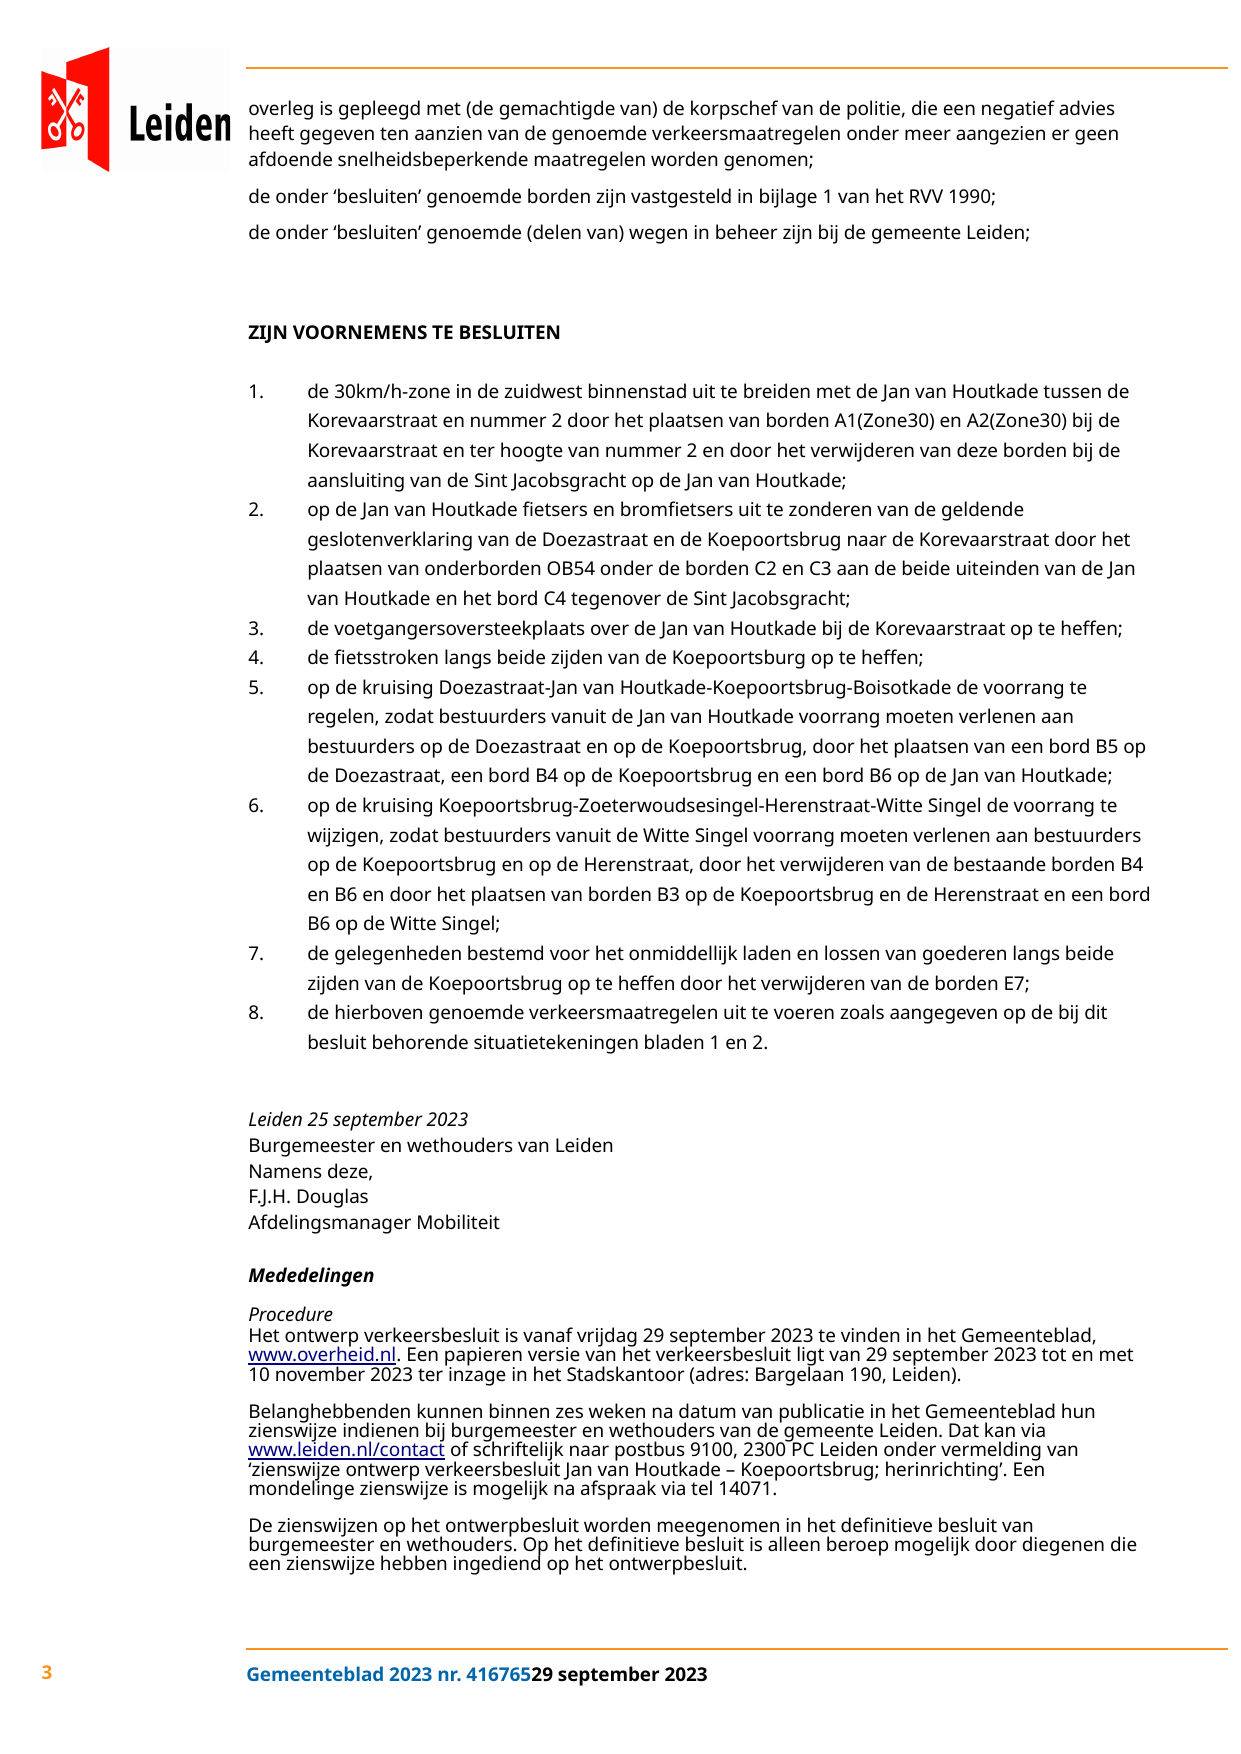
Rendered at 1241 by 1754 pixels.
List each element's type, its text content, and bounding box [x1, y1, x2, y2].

text Afdelingsmanager Mobiliteit [248, 1209, 1152, 1235]
text Burgemeester en wethouders van Leiden [248, 1132, 1152, 1158]
text Leiden 25 september 2023 [248, 1106, 1152, 1132]
list op de kruising Doezastraat-Jan van Houtkade-Koepoortsbrug-Boisotkade de voorrang te regelen, zodat bestuurders vanuit de Jan van Houtkade voorrang moeten verlenen aan bestuurders op de Doezastraat en op de Koepoortsbrug, door het plaatsen van een bord B5 op de Doezastraat, een bord B4 op de Koepoortsbrug en een bord B6 op de Jan van Houtkade; [248, 674, 1152, 788]
list de 30km/h-zone in de zuidwest binnenstad uit te breiden met de Jan van Houtkade tussen de Korevaarstraat en nummer 2 door het plaatsen van borden A1(Zone30) en A2(Zone30) bij de Korevaarstraat en ter hoogte van nummer 2 en door het verwijderen van deze borden bij de aansluiting van de Sint Jacobsgracht op de Jan van Houtkade; [248, 378, 1152, 493]
list de hierboven genoemde verkeersmaatregelen uit te voeren zoals aangegeven op de bij dit besluit behorende situatietekeningen bladen 1 en 2. [248, 999, 1152, 1055]
picture [41, 47, 231, 172]
text F.J.H. Douglas [248, 1183, 1152, 1209]
text Procedure [248, 1301, 1152, 1327]
text overleg is gepleegd met (de gemachtigde van) de korpschef van de politie, die een negatief advies heeft gegeven ten aanzien van de genoemde verkeersmaatregelen onder meer aangezien er geen afdoende snelheidsbeperkende maatregelen worden genomen; [248, 95, 1152, 172]
list op de kruising Koepoortsbrug-Zoeterwoudsesingel-Herenstraat-Witte Singel de voorrang te wijzigen, zodat bestuurders vanuit de Witte Singel voorrang moeten verlenen aan bestuurders op de Koepoortsbrug en op de Herenstraat, door het verwijderen van de bestaande borden B4 en B6 en door het plaatsen van borden B3 op de Koepoortsbrug en de Herenstraat en een bord B6 op de Witte Singel; [248, 792, 1152, 936]
text ZIJN VOORNEMENS TE BESLUITEN [248, 319, 1152, 345]
text de onder ‘besluiten’ genoemde borden zijn vastgesteld in bijlage 1 van het RVV 1990; [248, 183, 1152, 209]
list de voetgangersoversteekplaats over de Jan van Houtkade bij de Korevaarstraat op te heffen; [248, 615, 1152, 641]
list de fietsstroken langs beide zijden van de Koepoortsburg op te heffen; [248, 644, 1152, 670]
text Belanghebbenden kunnen binnen zes weken na datum van publicatie in het Gemeenteblad hun zienswijze indienen bij burgemeester en wethouders van de gemeente Leiden. Dat kan via www.leiden.nl/contact of schriftelijk naar postbus 9100, 2300 PC Leiden onder vermelding van ‘zienswijze ontwerp verkeersbesluit Jan van Houtkade – Koepoortsbrug; herinrichting’. Een mondelinge zienswijze is mogelijk na afspraak via tel 14071. [248, 1403, 1152, 1499]
text de onder ‘besluiten’ genoemde (delen van) wegen in beheer zijn bij de gemeente Leiden; [248, 219, 1152, 245]
list de gelegenheden bestemd voor het onmiddellijk laden en lossen van goederen langs beide zijden van de Koepoortsbrug op te heffen door het verwijderen van de borden E7; [248, 940, 1152, 996]
list op de Jan van Houtkade fietsers en bromfietsers uit te zonderen van de geldende geslotenverklaring van de Doezastraat en de Koepoortsbrug naar de Korevaarstraat door het plaatsen van onderborden OB54 onder de borden C2 en C3 aan de beide uiteinden van de Jan van Houtkade en het bord C4 tegenover de Sint Jacobsgracht; [248, 496, 1152, 611]
text Namens deze, [248, 1158, 1152, 1183]
text Mededelingen [248, 1262, 1152, 1288]
text Het ontwerp verkeersbesluit is vanaf vrijdag 29 september 2023 te vinden in het Gemeenteblad, www.overheid.nl. Een papieren versie van het verkeersbesluit ligt van 29 september 2023 tot en met 10 november 2023 ter inzage in het Stadskantoor (adres: Bargelaan 190, Leiden). [248, 1327, 1152, 1385]
text De zienswijzen op het ontwerpbesluit worden meegenomen in het definitieve besluit van burgemeester en wethouders. Op het definitieve besluit is alleen beroep mogelijk door diegenen die een zienswijze hebben ingediend op het ontwerpbesluit. [248, 1517, 1152, 1574]
